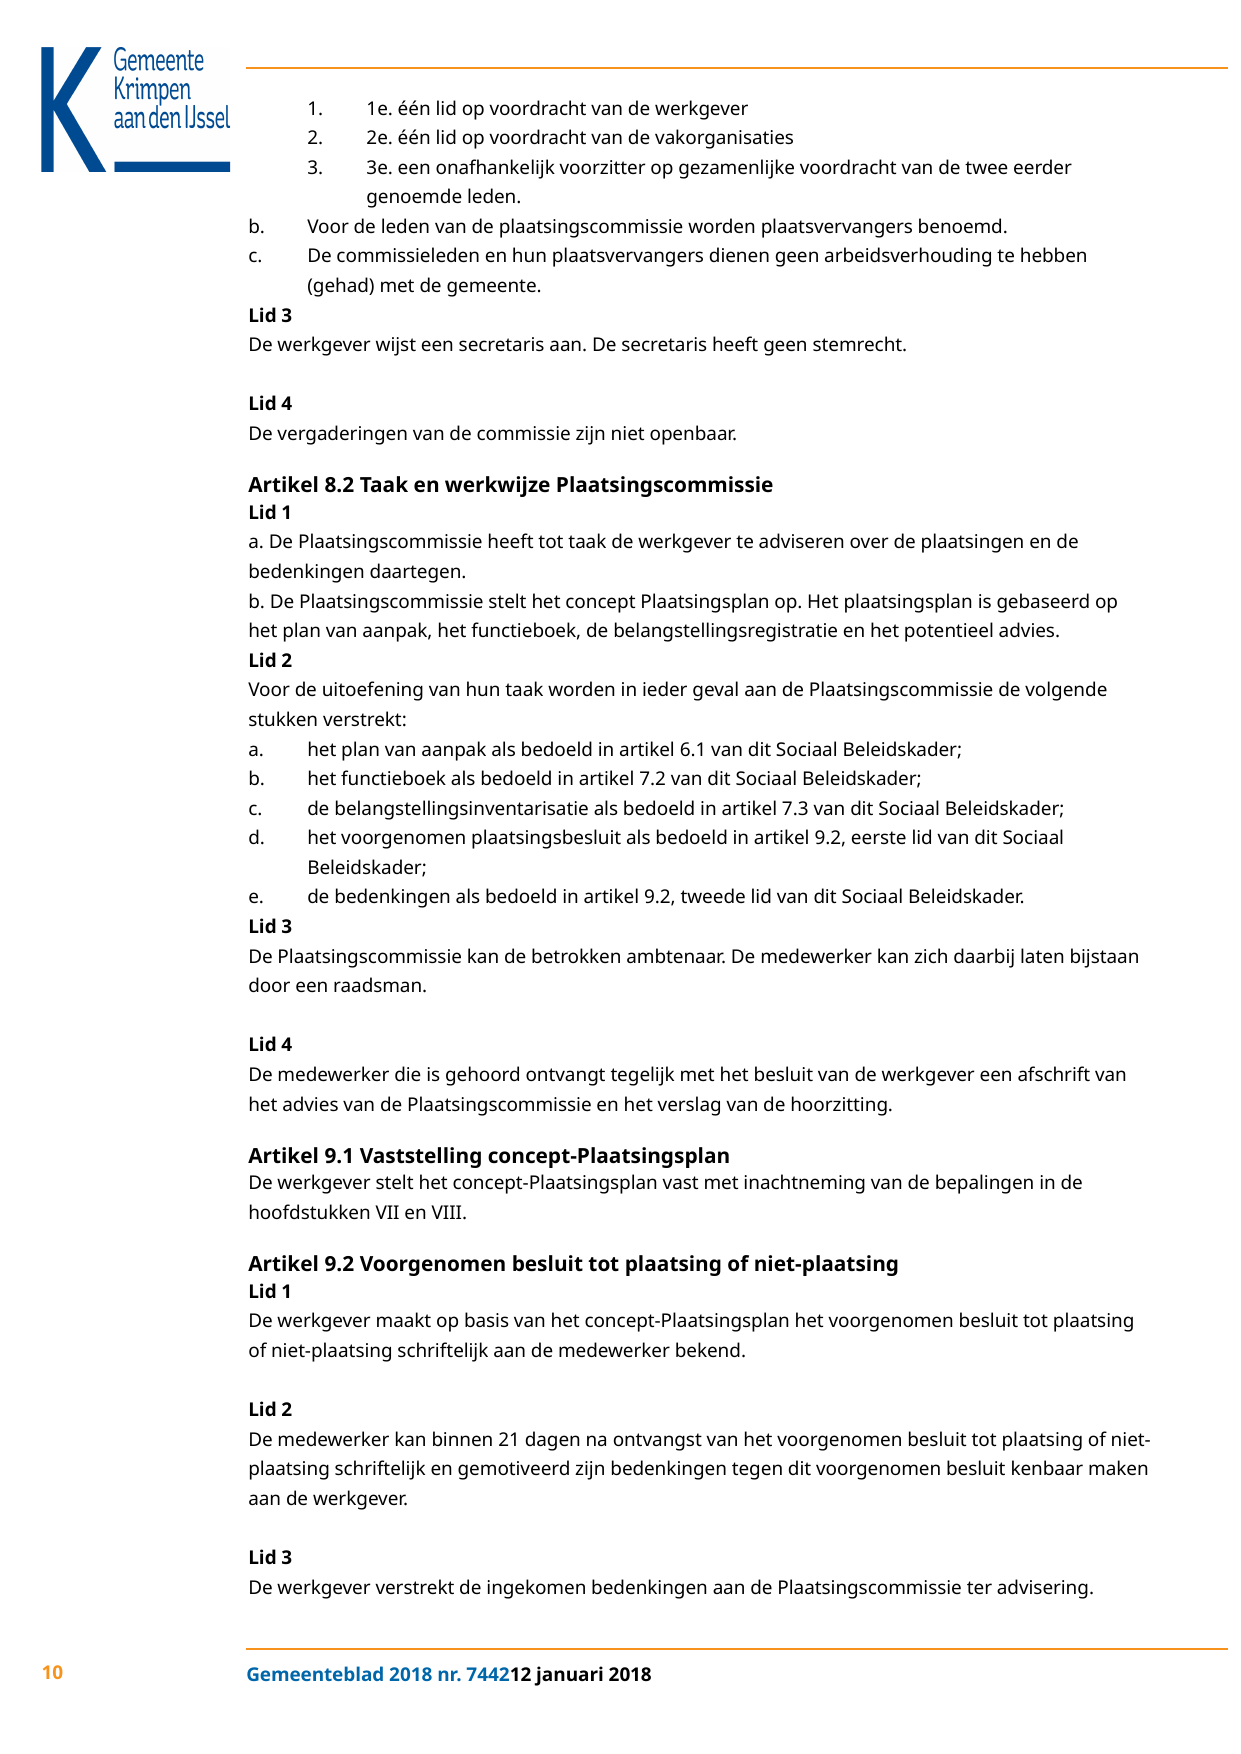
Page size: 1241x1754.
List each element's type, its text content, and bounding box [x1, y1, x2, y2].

text De medewerker kan binnen 21 dagen na ontvangst van het voorgenomen besluit tot plaatsing of niet-plaatsing schriftelijk en gemotiveerd zijn bedenkingen tegen dit voorgenomen besluit kenbaar maken aan de werkgever. [248, 1426, 1152, 1511]
list de bedenkingen als bedoeld in artikel 9.2, tweede lid van dit Sociaal Beleidskader. [248, 884, 1152, 909]
list het plan van aanpak als bedoeld in artikel 6.1 van dit Sociaal Beleidskader; [248, 736, 1152, 761]
text Artikel 9.2 Voorgenomen besluit tot plaatsing of niet-plaatsing [248, 1249, 1152, 1278]
text De Plaatsingscommissie kan de betrokken ambtenaar. De medewerker kan zich daarbij laten bijstaan door een raadsman. [248, 943, 1152, 998]
text Lid 1 [248, 1278, 1152, 1304]
list 1e. één lid op voordracht van de werkgever [307, 95, 1152, 121]
text Voor de uitoefening van hun taak worden in ieder geval aan de Plaatsingscommissie de volgende stukken verstrekt: [248, 677, 1152, 732]
text De werkgever verstrekt de ingekomen bedenkingen aan de Plaatsingscommissie ter advisering. [248, 1574, 1152, 1599]
text a. De Plaatsingscommissie heeft tot taak de werkgever te adviseren over de plaatsingen en de bedenkingen daartegen. [248, 529, 1152, 584]
text b. De Plaatsingscommissie stelt het concept Plaatsingsplan op. Het plaatsingsplan is gebaseerd op het plan van aanpak, het functieboek, de belangstellingsregistratie en het potentieel advies. [248, 588, 1152, 643]
list 3e. een onafhankelijk voorzitter op gezamenlijke voordracht van de twee eerder genoemde leden. [307, 154, 1152, 209]
text Lid 4 [248, 1032, 1152, 1057]
list 2e. één lid op voordracht van de vakorganisaties [307, 124, 1152, 150]
text De werkgever maakt op basis van het concept-Plaatsingsplan het voorgenomen besluit tot plaatsing of niet-plaatsing schriftelijk aan de medewerker bekend. [248, 1308, 1152, 1363]
text Lid 2 [248, 647, 1152, 673]
text Artikel 9.1 Vaststelling concept-Plaatsingsplan [248, 1141, 1152, 1169]
text Lid 3 [248, 302, 1152, 328]
text Lid 3 [248, 1544, 1152, 1570]
list het functieboek als bedoeld in artikel 7.2 van dit Sociaal Beleidskader; [248, 765, 1152, 791]
text De medewerker die is gehoord ontvangt tegelijk met het besluit van de werkgever een afschrift van het advies van de Plaatsingscommissie en het verslag van de hoorzitting. [248, 1061, 1152, 1116]
text De werkgever wijst een secretaris aan. De secretaris heeft geen stemrecht. [248, 331, 1152, 357]
text Lid 4 [248, 391, 1152, 416]
list het voorgenomen plaatsingsbesluit als bedoeld in artikel 9.2, eerste lid van dit Sociaal Beleidskader; [248, 824, 1152, 880]
text De vergaderingen van de commissie zijn niet openbaar. [248, 420, 1152, 446]
picture [41, 47, 231, 172]
text Lid 1 [248, 499, 1152, 525]
list De commissieleden en hun plaatsvervangers dienen geen arbeidsverhouding te hebben (gehad) met de gemeente. [248, 243, 1152, 298]
text Lid 2 [248, 1396, 1152, 1422]
list Voor de leden van de plaatsingscommissie worden plaatsvervangers benoemd. [248, 213, 1152, 239]
list de belangstellingsinventarisatie als bedoeld in artikel 7.3 van dit Sociaal Beleidskader; [248, 795, 1152, 821]
text Lid 3 [248, 913, 1152, 939]
text De werkgever stelt het concept-Plaatsingsplan vast met inachtneming van de bepalingen in de hoofdstukken VII en VIII. [248, 1169, 1152, 1225]
text Artikel 8.2 Taak en werkwijze Plaatsingscommissie [248, 471, 1152, 499]
